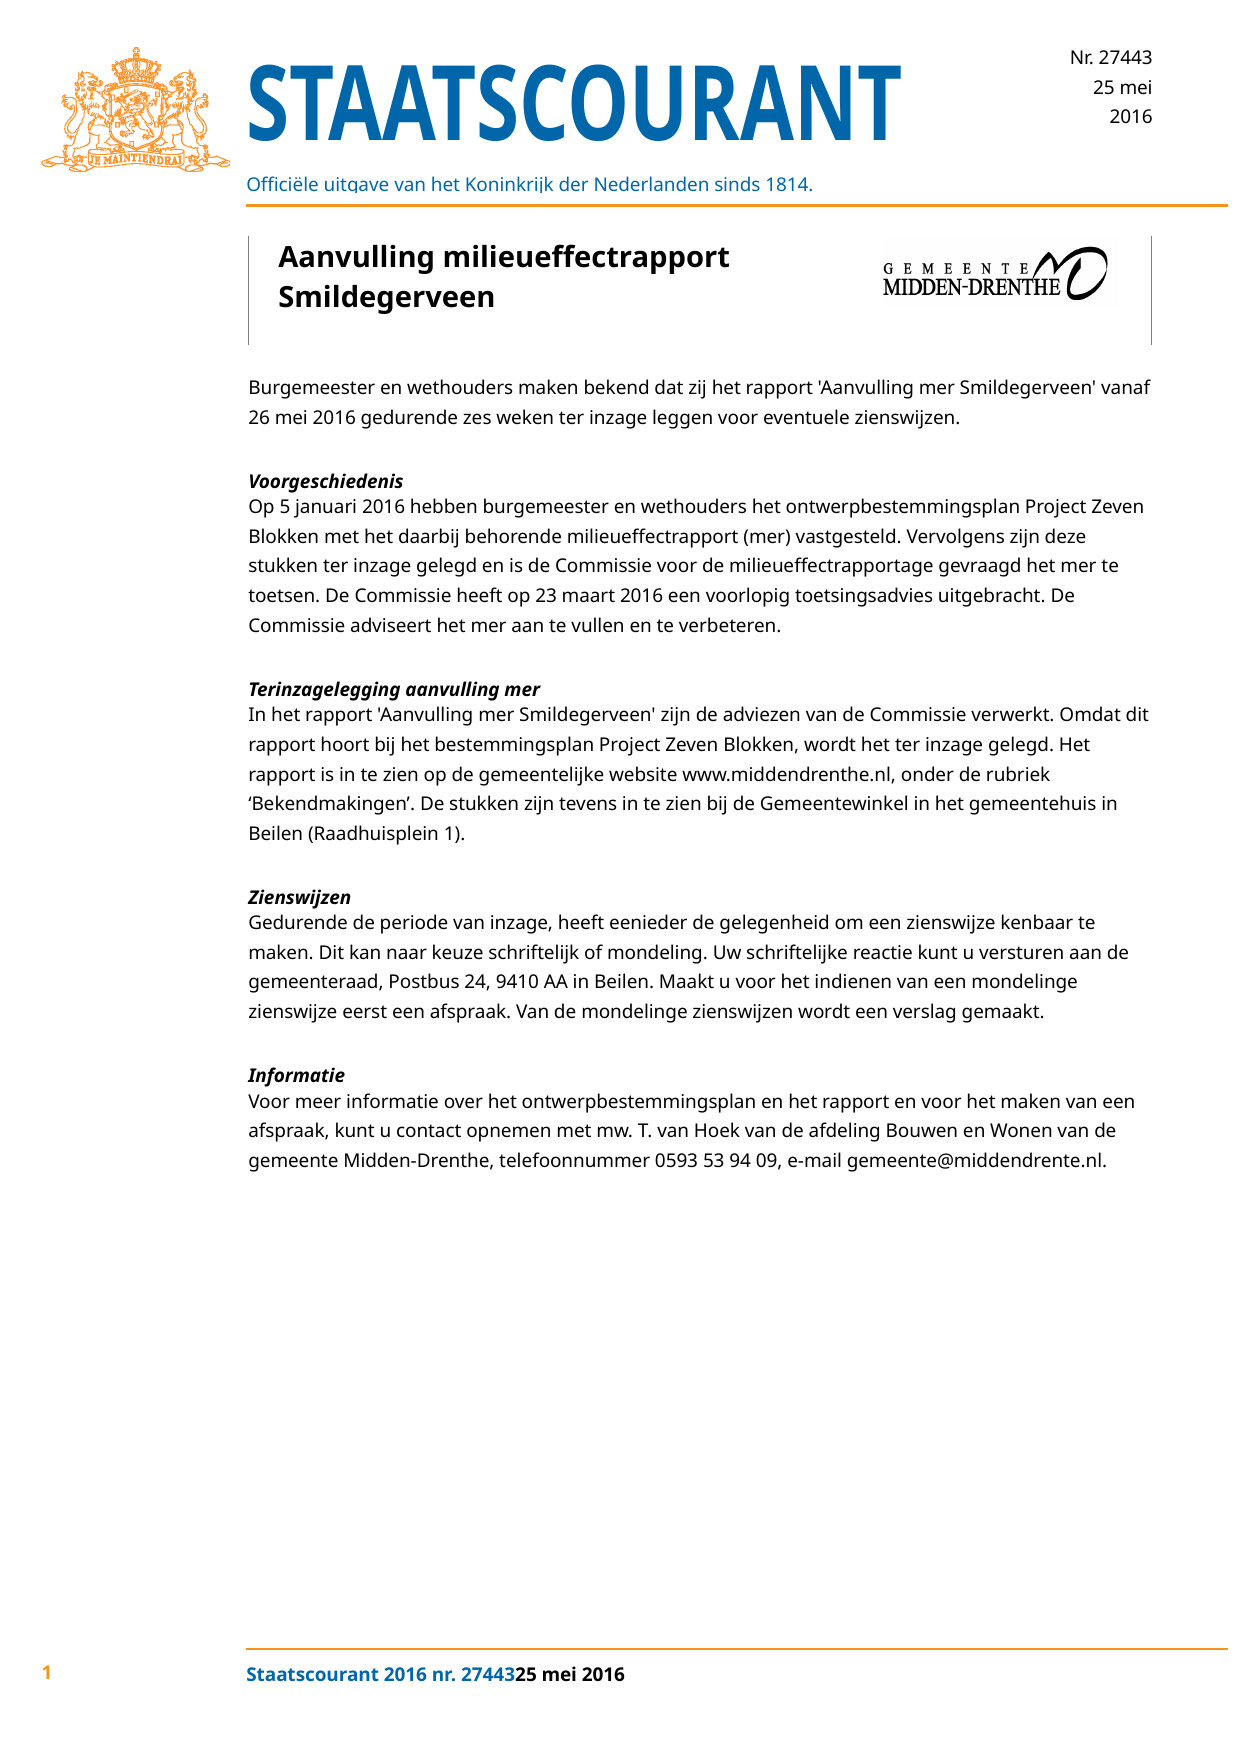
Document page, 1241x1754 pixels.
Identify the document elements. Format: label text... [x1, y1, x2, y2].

picture [41, 47, 231, 172]
text Burgemeester en wethouders maken bekend dat zij het rapport 'Aanvulling mer Smildegerveen' vanaf 26 mei 2016 gedurende zes weken ter inzage leggen voor eventuele zienswijzen. [248, 374, 1152, 429]
table_header [850, 236, 1151, 345]
text Op 5 januari 2016 hebben burgemeester en wethouders het ontwerpbestemmingsplan Project Zeven Blokken met het daarbij behorende milieueffectrapport (mer) vastgesteld. Vervolgens zijn deze stukken ter inzage gelegd en is de Commissie voor de milieueffectrapportage gevraagd het mer te toetsen. De Commissie heeft op 23 maart 2016 een voorlopig toetsingsadvies uitgebracht. De Commissie adviseert het mer aan te vullen en te verbeteren. [248, 493, 1152, 638]
picture [882, 236, 1119, 307]
text Zienswijzen [248, 884, 1152, 909]
text Terinzagelegging aanvulling mer [248, 676, 1152, 702]
text Voor meer informatie over het ontwerpbestemmingsplan en het rapport en voor het maken van een afspraak, kunt u contact opnemen met mw. T. van Hoek van de afdeling Bouwen en Wonen van de gemeente Midden-Drenthe, telefoonnummer 0593 53 94 09, e-mail gemeente@middendrente.nl. [248, 1088, 1152, 1173]
text Voorgeschiedenis [248, 468, 1152, 493]
text In het rapport 'Aanvulling mer Smildegerveen' zijn de adviezen van de Commissie verwerkt. Omdat dit rapport hoort bij het bestemmingsplan Project Zeven Blokken, wordt het ter inzage gelegd. Het rapport is in te zien op de gemeentelijke website www.middendrenthe.nl, onder de rubriek ‘Bekendmakingen’. De stukken zijn tevens in te zien bij de Gemeentewinkel in het gemeentehuis in Beilen (Raadhuisplein 1). [248, 702, 1152, 846]
text Gedurende de periode van inzage, heeft eenieder de gelegenheid om een zienswijze kenbaar te maken. Dit kan naar keuze schriftelijk of mondeling. Uw schriftelijke reactie kunt u versturen aan de gemeenteraad, Postbus 24, 9410 AA in Beilen. Maakt u voor het indienen van een mondelinge zienswijze eerst een afspraak. Van de mondelinge zienswijzen wordt een verslag gemaakt. [248, 909, 1152, 1024]
text Informatie [248, 1062, 1152, 1088]
table_header Aanvulling milieueffectrapport Smildegerveen [249, 236, 850, 345]
